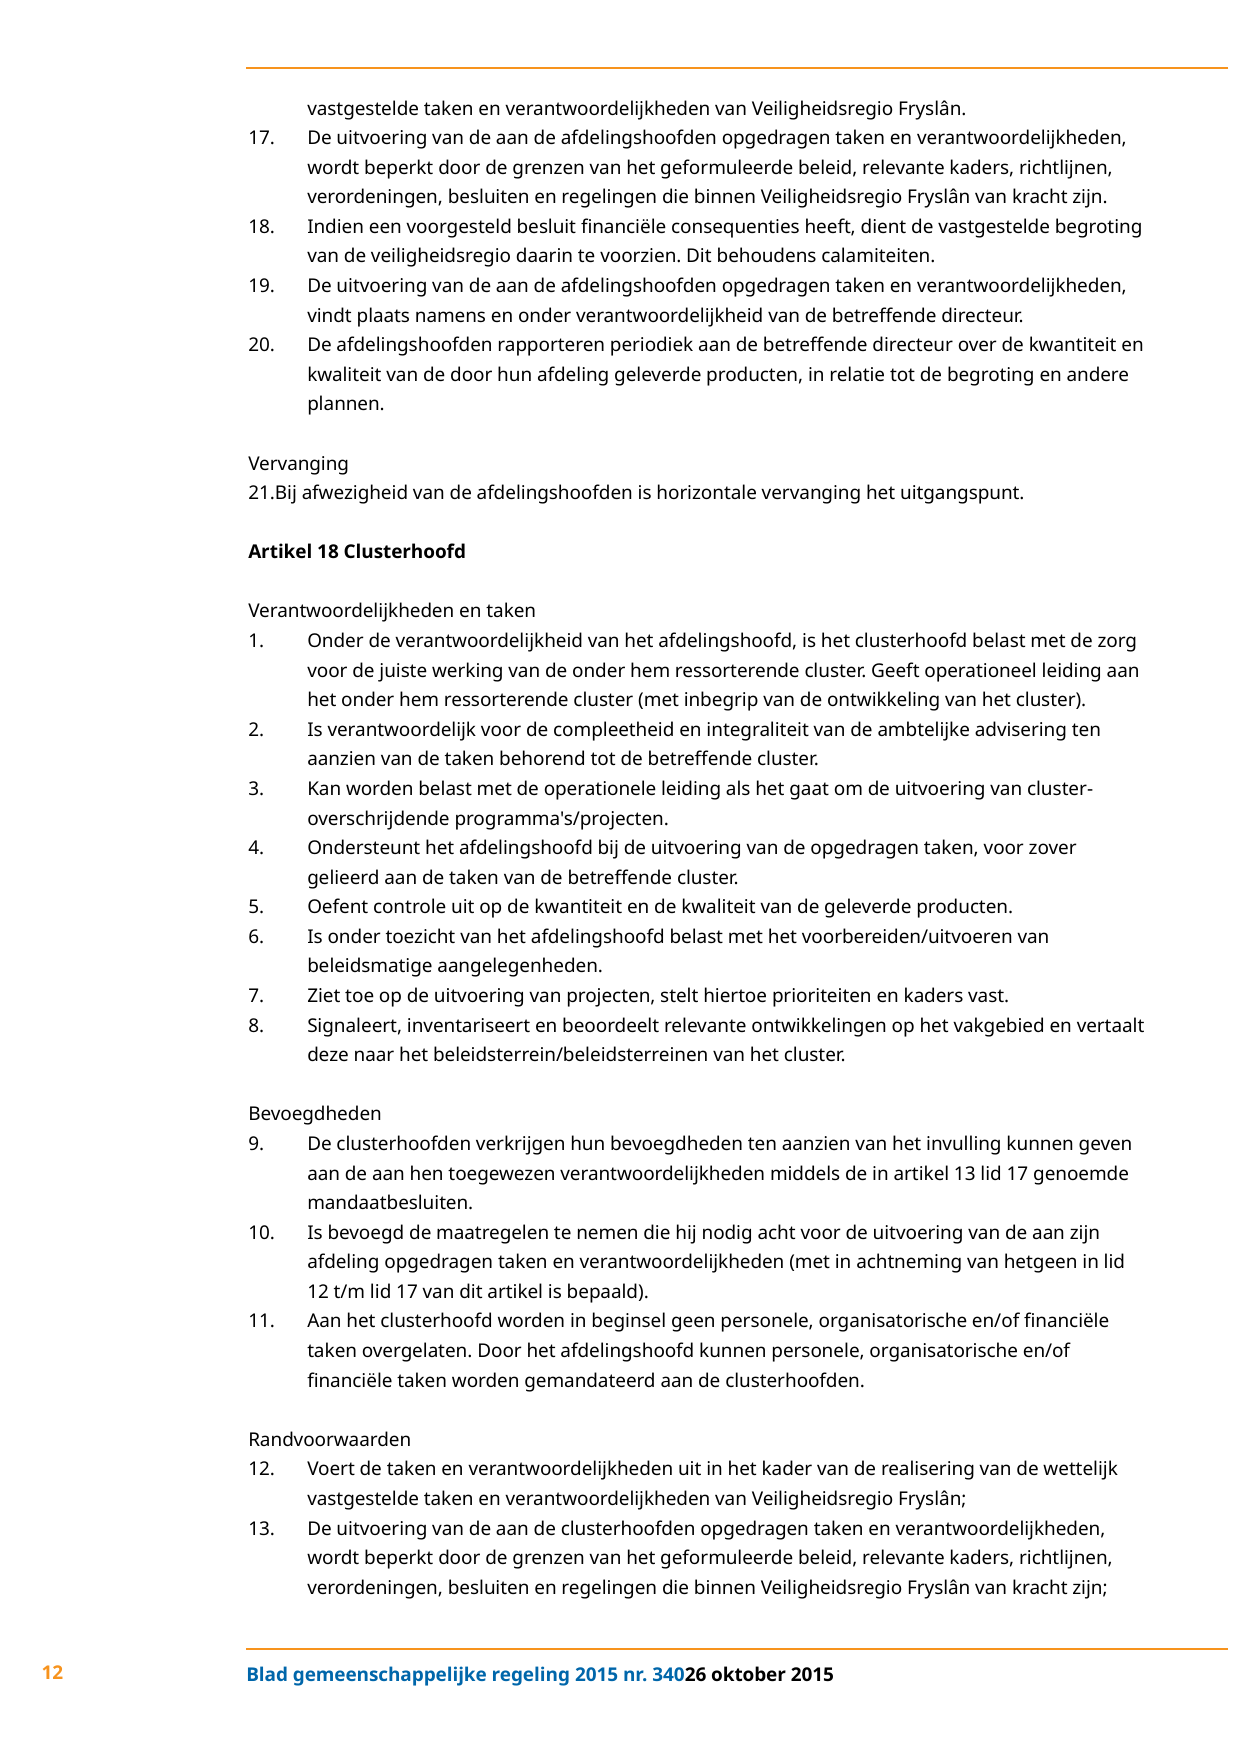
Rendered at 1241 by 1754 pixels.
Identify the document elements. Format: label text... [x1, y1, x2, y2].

list Ziet toe op de uitvoering van projecten, stelt hiertoe prioriteiten en kaders vast. [248, 982, 1152, 1008]
list Onder de verantwoordelijkheid van het afdelingshoofd, is het clusterhoofd belast met de zorg voor de juiste werking van de onder hem ressorterende cluster. Geeft operationeel leiding aan het onder hem ressorterende cluster (met inbegrip van de ontwikkeling van het cluster). [248, 627, 1152, 712]
list Aan het clusterhoofd worden in beginsel geen personele, organisatorische en/of financiële taken overgelaten. Door het afdelingshoofd kunnen personele, organisatorische en/of financiële taken worden gemandateerd aan de clusterhoofden. [248, 1308, 1152, 1393]
list Kan worden belast met de operationele leiding als het gaat om de uitvoering van cluster- overschrijdende programma's/projecten. [248, 775, 1152, 831]
text Vervanging [248, 450, 1152, 476]
list Is onder toezicht van het afdelingshoofd belast met het voorbereiden/uitvoeren van beleidsmatige aangelegenheden. [248, 923, 1152, 978]
list Is bevoegd de maatregelen te nemen die hij nodig acht voor de uitvoering van de aan zijn afdeling opgedragen taken en verantwoordelijkheden (met in achtneming van hetgeen in lid 12 t/m lid 17 van dit artikel is bepaald). [248, 1219, 1152, 1304]
list Oefent controle uit op de kwantiteit en de kwaliteit van de geleverde producten. [248, 893, 1152, 919]
list Ondersteunt het afdelingshoofd bij de uitvoering van de opgedragen taken, voor zover gelieerd aan de taken van de betreffende cluster. [248, 834, 1152, 890]
text 21.Bij afwezigheid van de afdelingshoofden is horizontale vervanging het uitgangspunt. [248, 479, 1152, 505]
list De uitvoering van de aan de clusterhoofden opgedragen taken en verantwoordelijkheden, wordt beperkt door de grenzen van het geformuleerde beleid, relevante kaders, richtlijnen, verordeningen, besluiten en regelingen die binnen Veiligheidsregio Fryslân van kracht zijn; [248, 1515, 1152, 1600]
list Signaleert, inventariseert en beoordeelt relevante ontwikkelingen op het vakgebied en vertaalt deze naar het beleidsterrein/beleidsterreinen van het cluster. [248, 1012, 1152, 1067]
list vastgestelde taken en verantwoordelijkheden van Veiligheidsregio Fryslân. [248, 95, 1152, 121]
list Indien een voorgesteld besluit financiële consequenties heeft, dient de vastgestelde begroting van de veiligheidsregio daarin te voorzien. Dit behoudens calamiteiten. [248, 213, 1152, 268]
text Randvoorwaarden [248, 1426, 1152, 1452]
list Is verantwoordelijk voor de compleetheid en integraliteit van de ambtelijke advisering ten aanzien van de taken behorend tot de betreffende cluster. [248, 716, 1152, 771]
text Bevoegdheden [248, 1101, 1152, 1126]
list De clusterhoofden verkrijgen hun bevoegdheden ten aanzien van het invulling kunnen geven aan de aan hen toegewezen verantwoordelijkheden middels de in artikel 13 lid 17 genoemde mandaatbesluiten. [248, 1130, 1152, 1215]
list De afdelingshoofden rapporteren periodiek aan de betreffende directeur over de kwantiteit en kwaliteit van de door hun afdeling geleverde producten, in relatie tot de begroting en andere plannen. [248, 331, 1152, 416]
picture [41, 47, 231, 172]
text Verantwoordelijkheden en taken [248, 598, 1152, 623]
list De uitvoering van de aan de afdelingshoofden opgedragen taken en verantwoordelijkheden, wordt beperkt door de grenzen van het geformuleerde beleid, relevante kaders, richtlijnen, verordeningen, besluiten en regelingen die binnen Veiligheidsregio Fryslân van kracht zijn. [248, 124, 1152, 209]
list De uitvoering van de aan de afdelingshoofden opgedragen taken en verantwoordelijkheden, vindt plaats namens en onder verantwoordelijkheid van de betreffende directeur. [248, 272, 1152, 328]
text Artikel 18 Clusterhoofd [248, 538, 1152, 564]
list Voert de taken en verantwoordelijkheden uit in het kader van de realisering van de wettelijk vastgestelde taken en verantwoordelijkheden van Veiligheidsregio Fryslân; [248, 1456, 1152, 1511]
